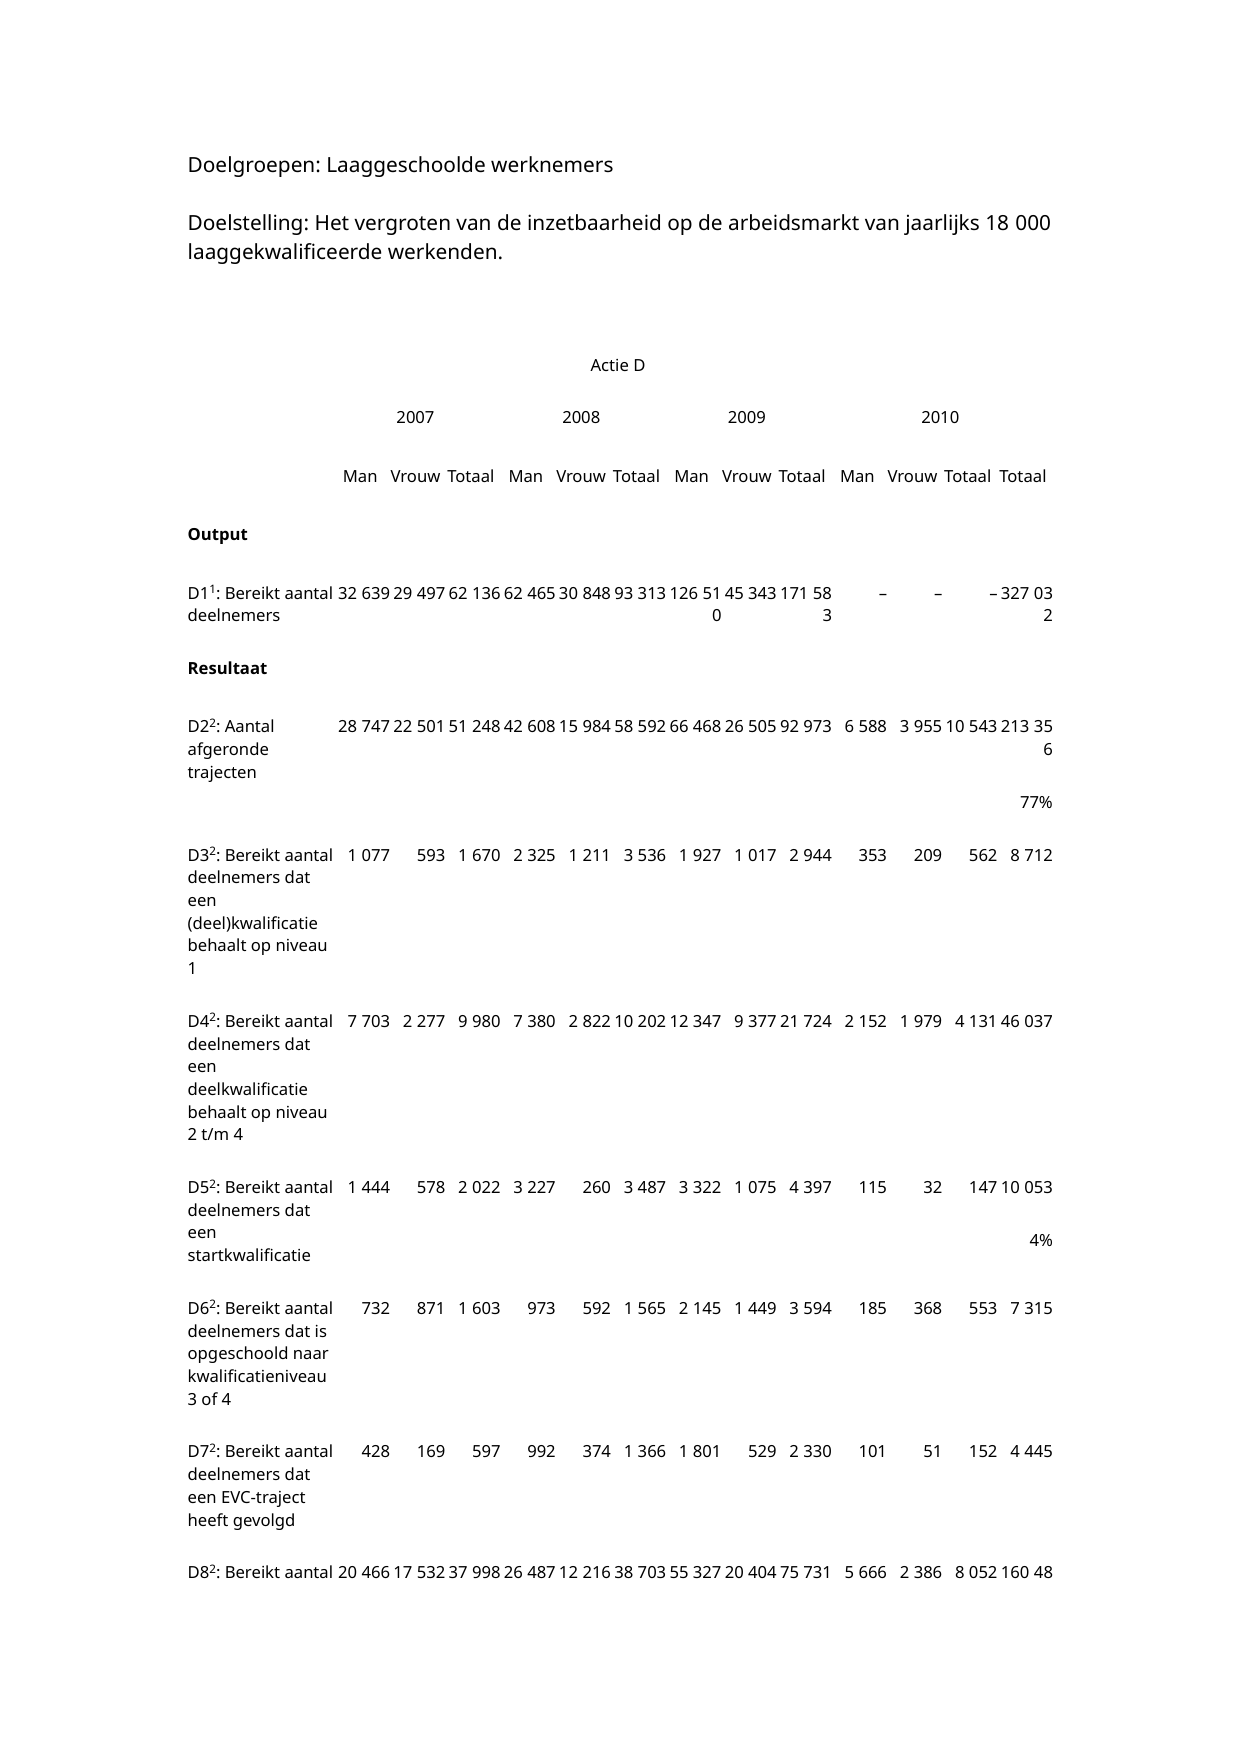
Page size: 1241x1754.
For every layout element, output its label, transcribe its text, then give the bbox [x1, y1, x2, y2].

table_cell 2010 [832, 406, 1053, 464]
table_cell 1 979 [887, 1010, 942, 1176]
table_cell Man [832, 464, 887, 523]
table_cell 3 487 [611, 1176, 666, 1297]
table_cell 45 343 [721, 581, 776, 657]
table_cell 2 145 [666, 1297, 721, 1440]
table_cell Man [335, 464, 390, 523]
table_cell 2 277 [390, 1010, 445, 1176]
table_cell 592 [556, 1297, 611, 1440]
table_cell 160 48 [997, 1561, 1053, 1584]
table_cell 1 801 [666, 1440, 721, 1561]
table_cell 32 639 [335, 581, 390, 657]
table_cell 75 731 [776, 1561, 832, 1584]
table_cell 30 848 [556, 581, 611, 657]
table_cell 3 322 [666, 1176, 721, 1297]
table_cell 529 [721, 1440, 776, 1561]
table_cell 26 487 [500, 1561, 556, 1584]
table_cell 374 [556, 1440, 611, 1561]
table_cell 10 543 [942, 715, 997, 843]
table_cell 597 [445, 1440, 500, 1561]
table_cell Totaal [942, 464, 997, 523]
table_cell 2 022 [445, 1176, 500, 1297]
table_cell Totaal [445, 464, 500, 523]
table_cell 428 [335, 1440, 390, 1561]
table_cell 17 532 [390, 1561, 445, 1584]
table_cell 169 [390, 1440, 445, 1561]
table_cell 22 501 [390, 715, 445, 843]
table_cell 2 330 [776, 1440, 832, 1561]
table_cell 147 [942, 1176, 997, 1297]
table_cell 126 510 [666, 581, 721, 657]
table_cell 32 [887, 1176, 942, 1297]
table_cell 6 588 [832, 715, 887, 843]
table_cell D32: Bereikt aantal deelnemers dat een (deel)kwalificatie behaalt op niveau 1 [188, 843, 335, 1009]
table_cell – [887, 581, 942, 657]
table_cell 2 152 [832, 1010, 887, 1176]
table_cell 28 747 [335, 715, 390, 843]
table_cell [335, 523, 1053, 581]
table_cell 62 465 [500, 581, 556, 657]
table_cell 973 [500, 1297, 556, 1440]
table_cell 2008 [500, 406, 666, 464]
table_cell 58 592 [611, 715, 666, 843]
table_cell 578 [390, 1176, 445, 1297]
text Doelstelling: Het vergroten van de inzetbaarheid op de arbeidsmarkt van jaarlijks 18 000 laaggekwalificeerde werkenden. [187, 208, 1053, 265]
table_cell 4 445 [997, 1440, 1053, 1561]
table_cell 51 248 [445, 715, 500, 843]
table_cell Vrouw [887, 464, 942, 523]
table_cell 12 347 [666, 1010, 721, 1176]
table_cell Vrouw [390, 464, 445, 523]
table_cell 2009 [666, 406, 832, 464]
table_cell [335, 657, 1053, 715]
table_cell D52: Bereikt aantal deelnemers dat een startkwalificatie [188, 1176, 335, 1297]
table_cell 46 037 [997, 1010, 1053, 1176]
table_cell 992 [500, 1440, 556, 1561]
table_cell 92 973 [776, 715, 832, 843]
table_cell 4 397 [776, 1176, 832, 1297]
table_cell D62: Bereikt aantal deelnemers dat is opgeschoold naar kwalificatieniveau 3 of 4 [188, 1297, 335, 1440]
table_cell D72: Bereikt aantal deelnemers dat een EVC-traject heeft gevolgd [188, 1440, 335, 1561]
table_cell 1 017 [721, 843, 776, 1009]
table_cell 3 536 [611, 843, 666, 1009]
table_cell Vrouw [556, 464, 611, 523]
table_cell 2007 [335, 406, 500, 464]
table_cell 5 666 [832, 1561, 887, 1584]
table_cell 21 724 [776, 1010, 832, 1176]
table_cell Totaal [997, 464, 1053, 523]
table_cell 209 [887, 843, 942, 1009]
table_cell 12 216 [556, 1561, 611, 1584]
table_cell 10 202 [611, 1010, 666, 1176]
table_cell 42 608 [500, 715, 556, 843]
table_cell 7 703 [335, 1010, 390, 1176]
table_cell 101 [832, 1440, 887, 1561]
table_cell 353 [832, 843, 887, 1009]
table_cell Totaal [776, 464, 832, 523]
table_cell 1 077 [335, 843, 390, 1009]
table_cell [188, 464, 335, 523]
table_cell 1 449 [721, 1297, 776, 1440]
table_cell 51 [887, 1440, 942, 1561]
table_cell – [942, 581, 997, 657]
table_cell 368 [887, 1297, 942, 1440]
table_cell 37 998 [445, 1561, 500, 1584]
table_cell 562 [942, 843, 997, 1009]
table_header Actie D [188, 353, 1053, 406]
table_cell 1 670 [445, 843, 500, 1009]
table_cell 593 [390, 843, 445, 1009]
table_cell – [832, 581, 887, 657]
table_cell 213 356 77% [997, 715, 1053, 843]
table_cell 20 404 [721, 1561, 776, 1584]
table_cell 152 [942, 1440, 997, 1561]
table_cell 327 032 [997, 581, 1053, 657]
table_cell 185 [832, 1297, 887, 1440]
table_cell 2 325 [500, 843, 556, 1009]
table_cell 7 380 [500, 1010, 556, 1176]
table_cell 4 131 [942, 1010, 997, 1176]
table_cell 8 712 [997, 843, 1053, 1009]
table_cell D42: Bereikt aantal deelnemers dat een deelkwalificatie behaalt op niveau 2 t/m 4 [188, 1010, 335, 1176]
table_cell 2 944 [776, 843, 832, 1009]
table_cell D11: Bereikt aantal deelnemers [188, 581, 335, 657]
table_cell 3 594 [776, 1297, 832, 1440]
table_cell Vrouw [721, 464, 776, 523]
table_cell 1 927 [666, 843, 721, 1009]
table_cell 2 822 [556, 1010, 611, 1176]
table_cell 1 211 [556, 843, 611, 1009]
table_cell 9 377 [721, 1010, 776, 1176]
table_cell D82: Bereikt aantal [188, 1561, 335, 1584]
table_cell 62 136 [445, 581, 500, 657]
table_cell 1 603 [445, 1297, 500, 1440]
table_cell Man [500, 464, 556, 523]
table_cell 3 955 [887, 715, 942, 843]
table_cell 3 227 [500, 1176, 556, 1297]
table_cell Man [666, 464, 721, 523]
table_cell 2 386 [887, 1561, 942, 1584]
table_cell 66 468 [666, 715, 721, 843]
table_cell 115 [832, 1176, 887, 1297]
table_cell 260 [556, 1176, 611, 1297]
table_cell 732 [335, 1297, 390, 1440]
table_cell 26 505 [721, 715, 776, 843]
table_cell Resultaat [188, 657, 335, 715]
table_cell 10 053 4% [997, 1176, 1053, 1297]
table_cell 871 [390, 1297, 445, 1440]
table_cell 171 583 [776, 581, 832, 657]
table_cell Output [188, 523, 335, 581]
table_cell 8 052 [942, 1561, 997, 1584]
table_cell 93 313 [611, 581, 666, 657]
table_cell 20 466 [335, 1561, 390, 1584]
table_cell 15 984 [556, 715, 611, 843]
table_cell 1 075 [721, 1176, 776, 1297]
table_cell 1 366 [611, 1440, 666, 1561]
table_cell Totaal [611, 464, 666, 523]
table_cell 38 703 [611, 1561, 666, 1584]
text Doelgroepen: Laaggeschoolde werknemers [187, 150, 1053, 178]
table_cell D22: Aantal afgeronde trajecten [188, 715, 335, 843]
table_cell 7 315 [997, 1297, 1053, 1440]
table_cell 9 980 [445, 1010, 500, 1176]
table_cell 55 327 [666, 1561, 721, 1584]
table_cell 29 497 [390, 581, 445, 657]
table_cell 1 444 [335, 1176, 390, 1297]
table_cell 1 565 [611, 1297, 666, 1440]
table_cell 553 [942, 1297, 997, 1440]
table_cell [188, 406, 335, 464]
